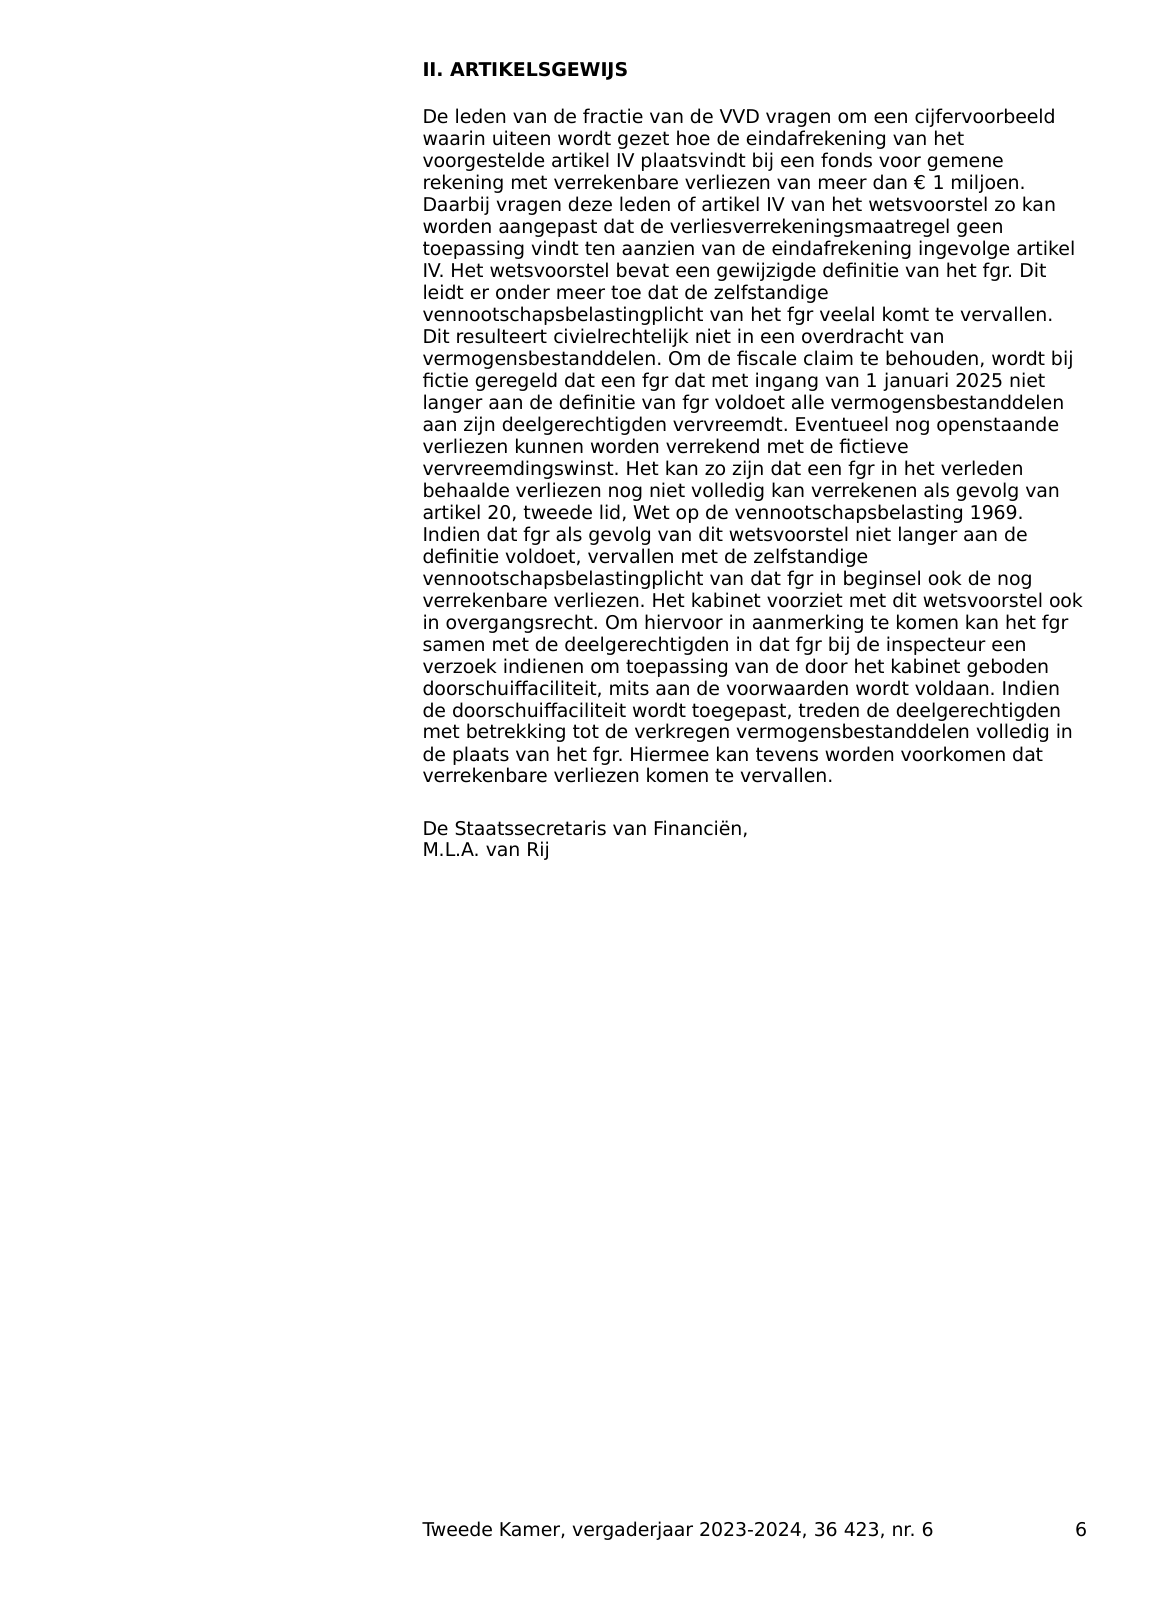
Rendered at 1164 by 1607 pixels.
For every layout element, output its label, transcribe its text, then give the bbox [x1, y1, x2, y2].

text De Staatssecretaris van Financiën, M.L.A. van Rij [422, 817, 1087, 861]
subtitle II. ARTIKELSGEWIJS [422, 59, 1087, 81]
text De leden van de fractie van de VVD vragen om een cijfervoorbeeld waarin uiteen wordt gezet hoe de eindafrekening van het voorgestelde artikel IV plaatsvindt bij een fonds voor gemene rekening met verrekenbare verliezen van meer dan € 1 miljoen. Daarbij vragen deze leden of artikel IV van het wetsvoorstel zo kan worden aangepast dat de verliesverrekeningsmaatregel geen toepassing vindt ten aanzien van de eindafrekening ingevolge artikel IV. Het wetsvoorstel bevat een gewijzigde definitie van het fgr. Dit leidt er onder meer toe dat de zelfstandige vennootschapsbelastingplicht van het fgr veelal komt te vervallen. Dit resulteert civielrechtelijk niet in een overdracht van vermogensbestanddelen. Om de fiscale claim te behouden, wordt bij fictie geregeld dat een fgr dat met ingang van 1 januari 2025 niet langer aan de definitie van fgr voldoet alle vermogensbestanddelen aan zijn deelgerechtigden vervreemdt. Eventueel nog openstaande verliezen kunnen worden verrekend met de fictieve vervreemdingswinst. Het kan zo zijn dat een fgr in het verleden behaalde verliezen nog niet volledig kan verrekenen als gevolg van artikel 20, tweede lid, Wet op de vennootschapsbelasting 1969. Indien dat fgr als gevolg van dit wetsvoorstel niet langer aan de definitie voldoet, vervallen met de zelfstandige vennootschapsbelastingplicht van dat fgr in beginsel ook de nog verrekenbare verliezen. Het kabinet voorziet met dit wetsvoorstel ook in overgangsrecht. Om hiervoor in aanmerking te komen kan het fgr samen met de deelgerechtigden in dat fgr bij de inspecteur een verzoek indienen om toepassing van de door het kabinet geboden doorschuiffaciliteit, mits aan de voorwaarden wordt voldaan. Indien de doorschuiffaciliteit wordt toegepast, treden de deelgerechtigden met betrekking tot de verkregen vermogensbestanddelen volledig in de plaats van het fgr. Hiermee kan tevens worden voorkomen dat verrekenbare verliezen komen te vervallen. [422, 106, 1087, 787]
